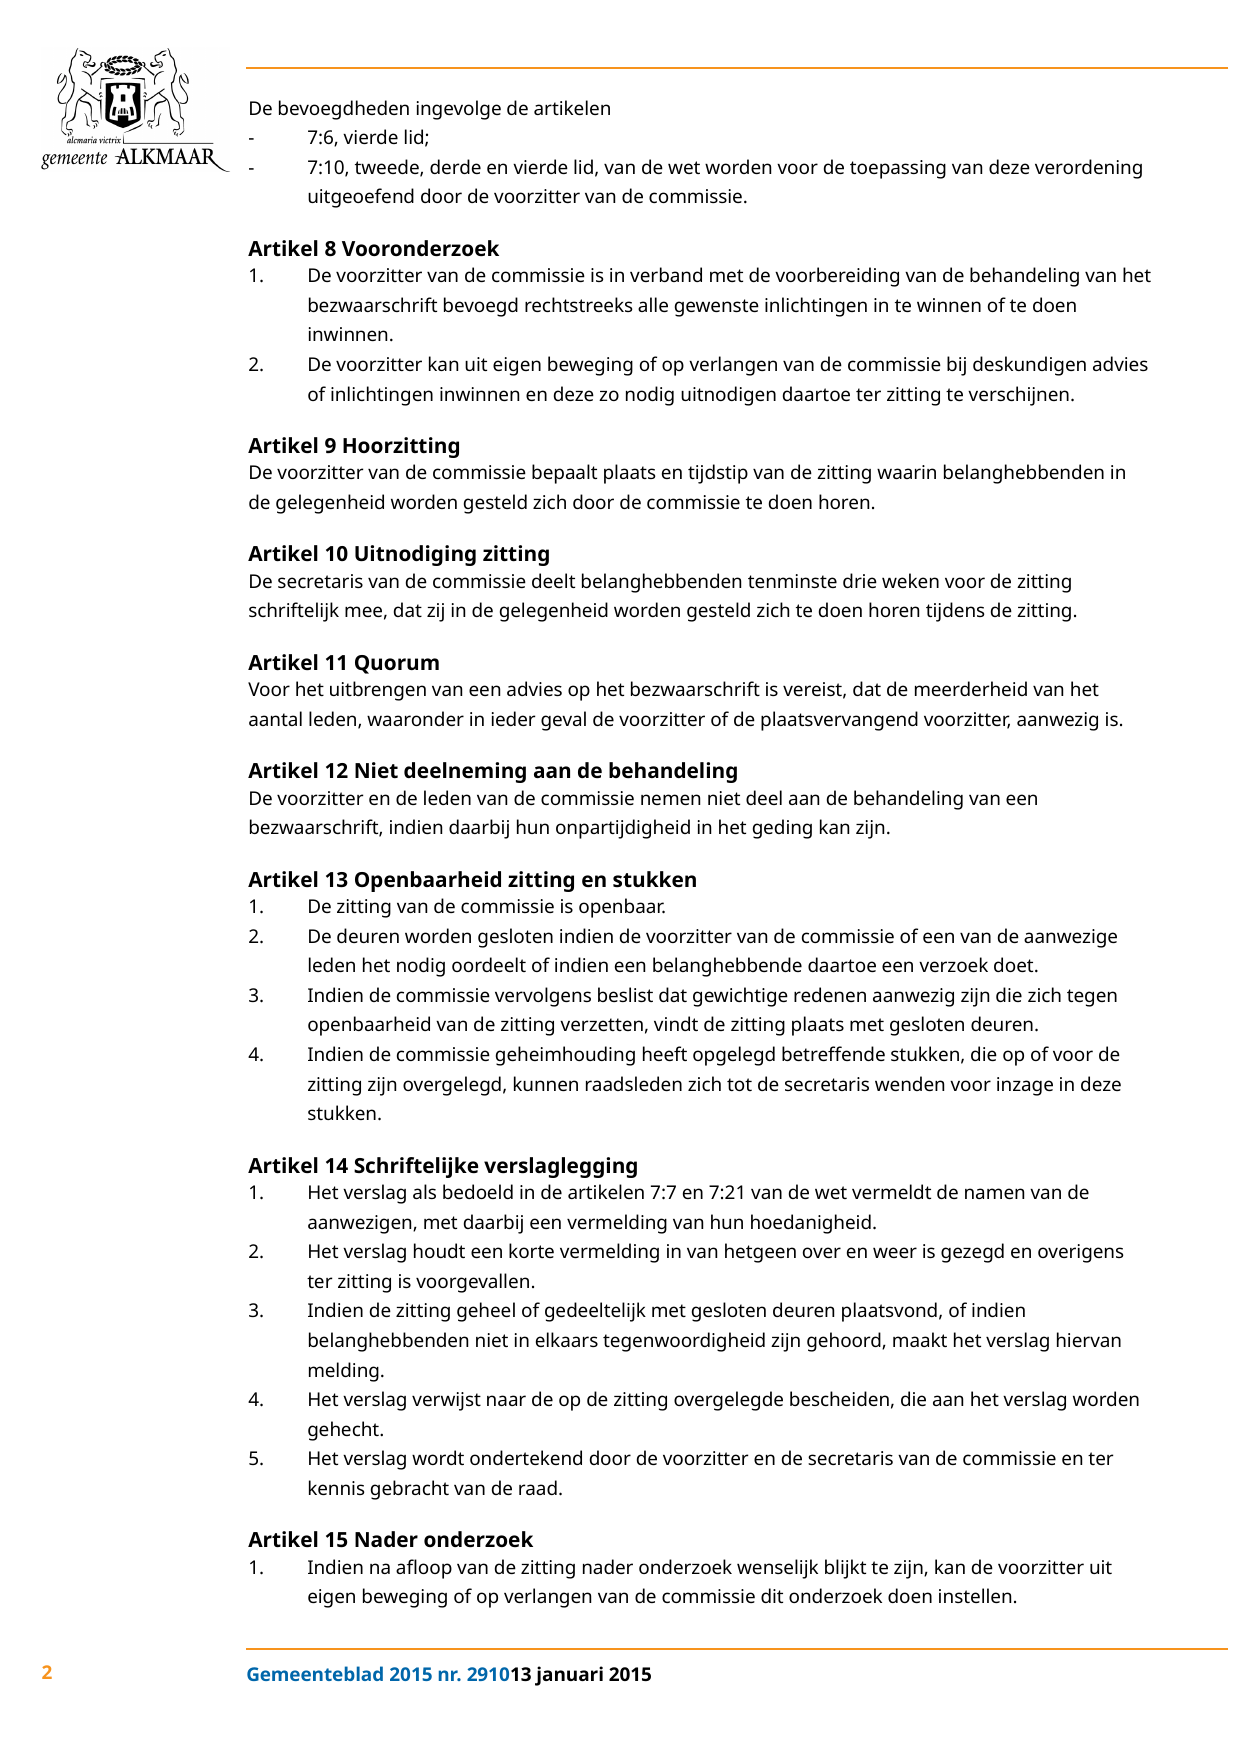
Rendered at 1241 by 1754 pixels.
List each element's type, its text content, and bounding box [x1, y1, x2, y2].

list Indien de zitting geheel of gedeeltelijk met gesloten deuren plaatsvond, of indien belanghebbenden niet in elkaars tegenwoordigheid zijn gehoord, maakt het verslag hiervan melding. [248, 1298, 1152, 1382]
text De bevoegdheden ingevolge de artikelen [248, 95, 1152, 121]
list 7:6, vierde lid; [248, 124, 1152, 150]
text De voorzitter van de commissie bepaalt plaats en tijdstip van de zitting waarin belanghebbenden in de gelegenheid worden gesteld zich door de commissie te doen horen. [248, 459, 1152, 515]
text Artikel 9 Hoorzitting [248, 431, 1152, 459]
text Artikel 13 Openbaarheid zitting en stukken [248, 865, 1152, 893]
list Indien na afloop van de zitting nader onderzoek wenselijk blijkt te zijn, kan de voorzitter uit eigen beweging of op verlangen van de commissie dit onderzoek doen instellen. [248, 1554, 1152, 1609]
text Voor het uitbrengen van een advies op het bezwaarschrift is vereist, dat de meerderheid van het aantal leden, waaronder in ieder geval de voorzitter of de plaatsvervangend voorzitter, aanwezig is. [248, 676, 1152, 732]
text De secretaris van de commissie deelt belanghebbenden tenminste drie weken voor de zitting schriftelijk mee, dat zij in de gelegenheid worden gesteld zich te doen horen tijdens de zitting. [248, 568, 1152, 623]
text Artikel 10 Uitnodiging zitting [248, 539, 1152, 568]
text De voorzitter en de leden van de commissie nemen niet deel aan de behandeling van een bezwaarschrift, indien daarbij hun onpartijdigheid in het geding kan zijn. [248, 785, 1152, 840]
list Het verslag verwijst naar de op de zitting overgelegde bescheiden, die aan het verslag worden gehecht. [248, 1386, 1152, 1442]
list Indien de commissie geheimhouding heeft opgelegd betreffende stukken, die op of voor de zitting zijn overgelegd, kunnen raadsleden zich tot de secretaris wenden voor inzage in deze stukken. [248, 1041, 1152, 1126]
list De zitting van de commissie is openbaar. [248, 893, 1152, 919]
list Het verslag als bedoeld in de artikelen 7:7 en 7:21 van de wet vermeldt de namen van de aanwezigen, met daarbij een vermelding van hun hoedanigheid. [248, 1179, 1152, 1234]
list De voorzitter van de commissie is in verband met de voorbereiding van de behandeling van het bezwaarschrift bevoegd rechtstreeks alle gewenste inlichtingen in te winnen of te doen inwinnen. [248, 262, 1152, 347]
text Artikel 14 Schriftelijke verslaglegging [248, 1151, 1152, 1179]
list 7:10, tweede, derde en vierde lid, van de wet worden voor de toepassing van deze verordening uitgeoefend door de voorzitter van de commissie. [248, 154, 1152, 209]
list Het verslag wordt ondertekend door de voorzitter en de secretaris van de commissie en ter kennis gebracht van de raad. [248, 1446, 1152, 1501]
picture [41, 47, 231, 172]
list De deuren worden gesloten indien de voorzitter van de commissie of een van de aanwezige leden het nodig oordeelt of indien een belanghebbende daartoe een verzoek doet. [248, 923, 1152, 978]
text Artikel 12 Niet deelneming aan de behandeling [248, 756, 1152, 785]
text Artikel 8 Vooronderzoek [248, 234, 1152, 262]
list Het verslag houdt een korte vermelding in van hetgeen over en weer is gezegd en overigens ter zitting is voorgevallen. [248, 1238, 1152, 1294]
text Artikel 15 Nader onderzoek [248, 1526, 1152, 1554]
list De voorzitter kan uit eigen beweging of op verlangen van de commissie bij deskundigen advies of inlichtingen inwinnen en deze zo nodig uitnodigen daartoe ter zitting te verschijnen. [248, 351, 1152, 406]
text Artikel 11 Quorum [248, 648, 1152, 676]
list Indien de commissie vervolgens beslist dat gewichtige redenen aanwezig zijn die zich tegen openbaarheid van de zitting verzetten, vindt de zitting plaats met gesloten deuren. [248, 982, 1152, 1037]
